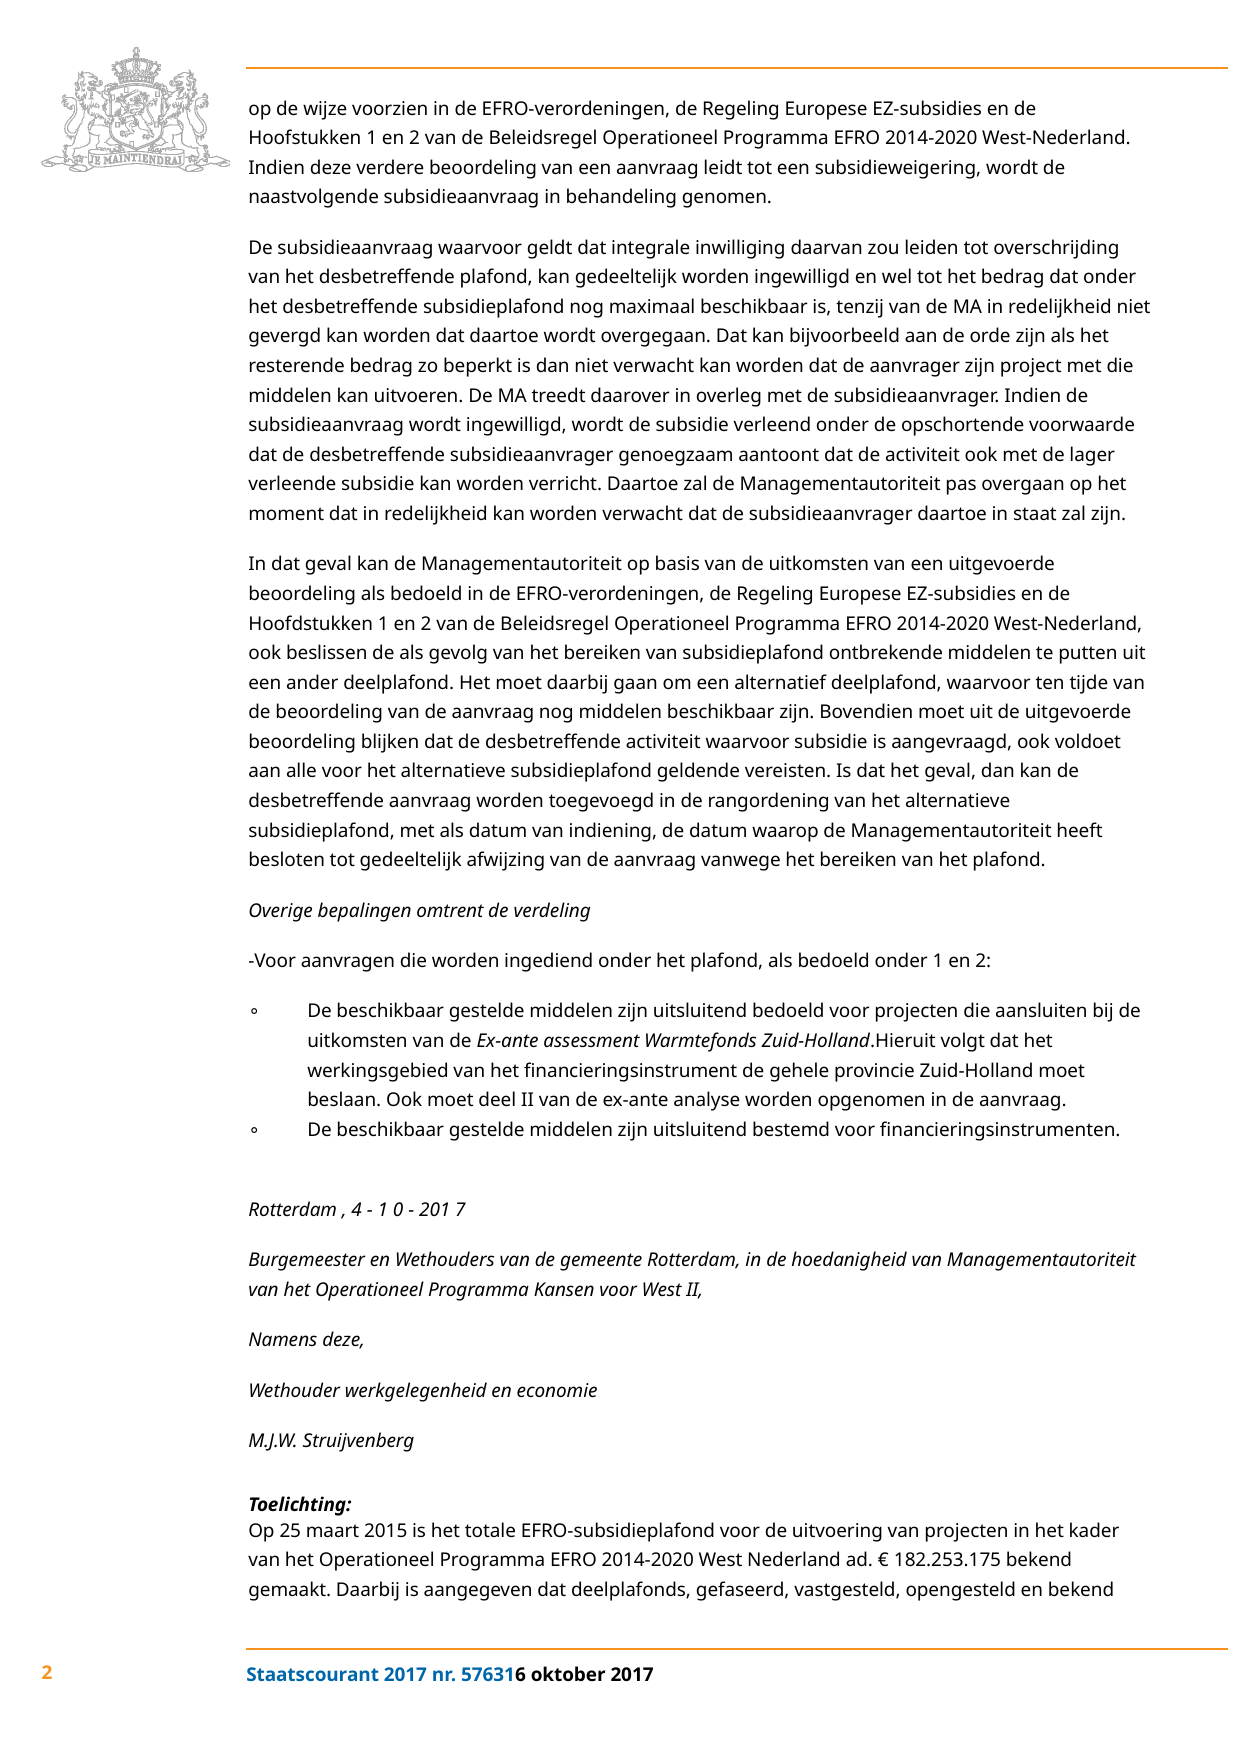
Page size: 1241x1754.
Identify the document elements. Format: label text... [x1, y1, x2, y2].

text Rotterdam , 4 - 1 0 - 201 7 [248, 1196, 1152, 1222]
text Toelichting: [248, 1491, 1152, 1517]
text -Voor aanvragen die worden ingediend onder het plafond, als bedoeld onder 1 en 2: [248, 947, 1152, 973]
text Op 25 maart 2015 is het totale EFRO-subsidieplafond voor de uitvoering van projecten in het kader van het Operationeel Programma EFRO 2014-2020 West Nederland ad. € 182.253.175 bekend gemaakt. Daarbij is aangegeven dat deelplafonds, gefaseerd, vastgesteld, opengesteld en bekend [248, 1517, 1152, 1602]
text Overige bepalingen omtrent de verdeling [248, 897, 1152, 923]
text In dat geval kan de Managementautoriteit op basis van de uitkomsten van een uitgevoerde beoordeling als bedoeld in de EFRO-verordeningen, de Regeling Europese EZ-subsidies en de Hoofdstukken 1 en 2 van de Beleidsregel Operationeel Programma EFRO 2014-2020 West-Nederland, ook beslissen de als gevolg van het bereiken van subsidieplafond ontbrekende middelen te putten uit een ander deelplafond. Het moet daarbij gaan om een alternatief deelplafond, waarvoor ten tijde van de beoordeling van de aanvraag nog middelen beschikbaar zijn. Bovendien moet uit de uitgevoerde beoordeling blijken dat de desbetreffende activiteit waarvoor subsidie is aangevraagd, ook voldoet aan alle voor het alternatieve subsidieplafond geldende vereisten. Is dat het geval, dan kan de desbetreffende aanvraag worden toegevoegd in de rangordening van het alternatieve subsidieplafond, met als datum van indiening, de datum waarop de Managementautoriteit heeft besloten tot gedeeltelijk afwijzing van de aanvraag vanwege het bereiken van het plafond. [248, 551, 1152, 872]
picture [41, 47, 231, 172]
list De beschikbaar gestelde middelen zijn uitsluitend bestemd voor financieringsinstrumenten. [248, 1116, 1152, 1142]
text De subsidieaanvraag waarvoor geldt dat integrale inwilliging daarvan zou leiden tot overschrijding van het desbetreffende plafond, kan gedeeltelijk worden ingewilligd en wel tot het bedrag dat onder het desbetreffende subsidieplafond nog maximaal beschikbaar is, tenzij van de MA in redelijkheid niet gevergd kan worden dat daartoe wordt overgegaan. Dat kan bijvoorbeeld aan de orde zijn als het resterende bedrag zo beperkt is dan niet verwacht kan worden dat de aanvrager zijn project met die middelen kan uitvoeren. De MA treedt daarover in overleg met de subsidieaanvrager. Indien de subsidieaanvraag wordt ingewilligd, wordt de subsidie verleend onder de opschortende voorwaarde dat de desbetreffende subsidieaanvrager genoegzaam aantoont dat de activiteit ook met de lager verleende subsidie kan worden verricht. Daartoe zal de Managementautoriteit pas overgaan op het moment dat in redelijkheid kan worden verwacht dat de subsidieaanvrager daartoe in staat zal zijn. [248, 234, 1152, 526]
text op de wijze voorzien in de EFRO-verordeningen, de Regeling Europese EZ-subsidies en de Hoofstukken 1 en 2 van de Beleidsregel Operationeel Programma EFRO 2014-2020 West-Nederland. Indien deze verdere beoordeling van een aanvraag leidt tot een subsidieweigering, wordt de naastvolgende subsidieaanvraag in behandeling genomen. [248, 95, 1152, 209]
text Namens deze, [248, 1326, 1152, 1352]
text Burgemeester en Wethouders van de gemeente Rotterdam, in de hoedanigheid van Managementautoriteit van het Operationeel Programma Kansen voor West II, [248, 1246, 1152, 1302]
list De beschikbaar gestelde middelen zijn uitsluitend bedoeld voor projecten die aansluiten bij de uitkomsten van de Ex-ante assessment Warmtefonds Zuid-Holland.Hieruit volgt dat het werkingsgebied van het financieringsinstrument de gehele provincie Zuid-Holland moet beslaan. Ook moet deel II van de ex-ante analyse worden opgenomen in de aanvraag. [248, 998, 1152, 1112]
text Wethouder werkgelegenheid en economie [248, 1377, 1152, 1403]
text M.J.W. Struijvenberg [248, 1427, 1152, 1453]
